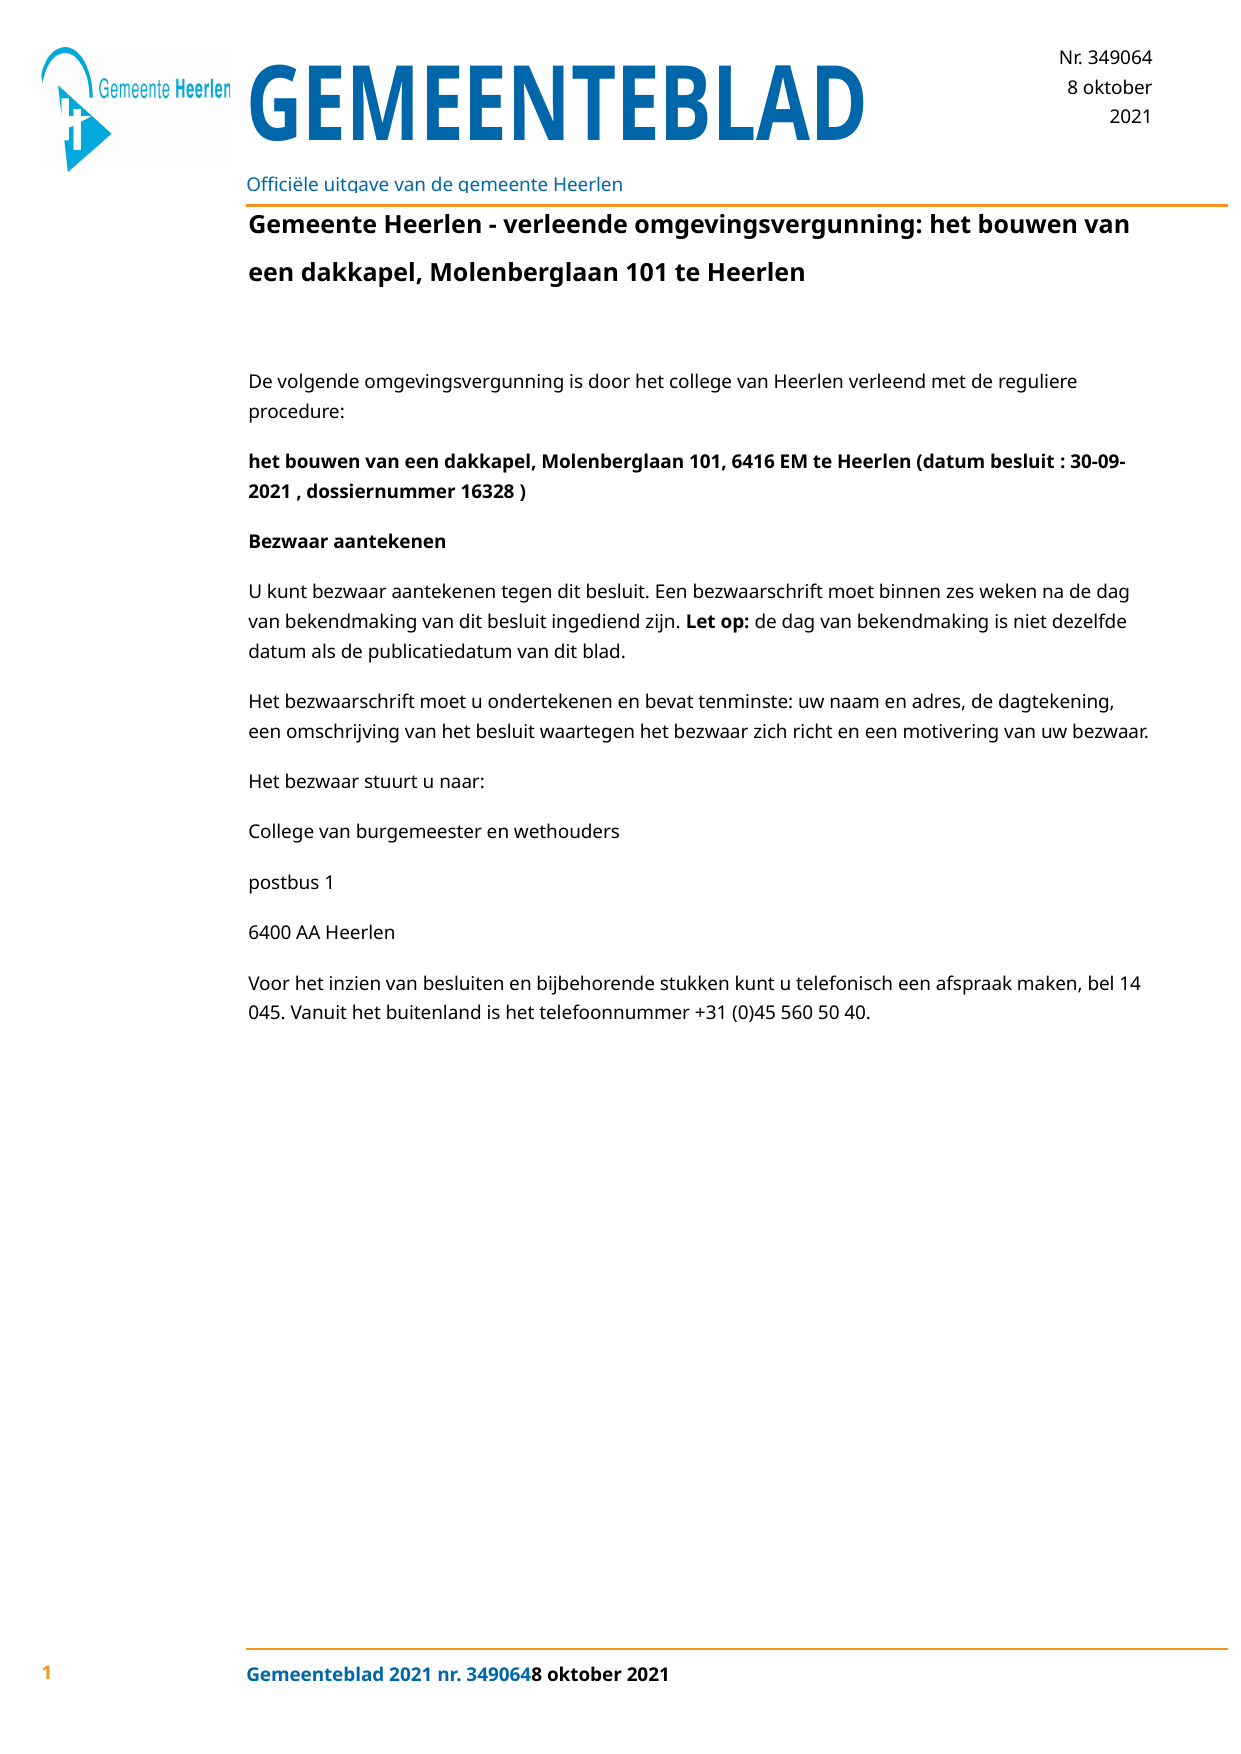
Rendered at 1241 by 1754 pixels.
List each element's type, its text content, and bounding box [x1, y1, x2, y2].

text Gemeente Heerlen - verleende omgevingsvergunning: het bouwen van een dakkapel, Molenberglaan 101 te Heerlen [248, 207, 1152, 288]
picture [41, 47, 231, 172]
text postbus 1 [248, 869, 1152, 895]
text U kunt bezwaar aantekenen tegen dit besluit. Een bezwaarschrift moet binnen zes weken na de dag van bekendmaking van dit besluit ingediend zijn. Let op: de dag van bekendmaking is niet dezelfde datum als de publicatiedatum van dit blad. [248, 579, 1152, 664]
text Bezwaar aantekenen [248, 528, 1152, 554]
text College van burgemeester en wethouders [248, 819, 1152, 844]
picture [41, 47, 59, 70]
text De volgende omgevingsvergunning is door het college van Heerlen verleend met de reguliere procedure: [248, 368, 1152, 424]
text Het bezwaar stuurt u naar: [248, 768, 1152, 794]
text Het bezwaarschrift moet u ondertekenen en bevat tenminste: uw naam en adres, de dagtekening, een omschrijving van het besluit waartegen het bezwaar zich richt en een motivering van uw bezwaar. [248, 688, 1152, 744]
text het bouwen van een dakkapel, Molenberglaan 101, 6416 EM te Heerlen (datum besluit : 30-09-2021 , dossiernummer 16328 ) [248, 448, 1152, 504]
text Voor het inzien van besluiten en bijbehorende stukken kunt u telefonisch een afspraak maken, bel 14 045. Vanuit het buitenland is het telefoonnummer +31 (0)45 560 50 40. [248, 970, 1152, 1025]
text 6400 AA Heerlen [248, 919, 1152, 945]
